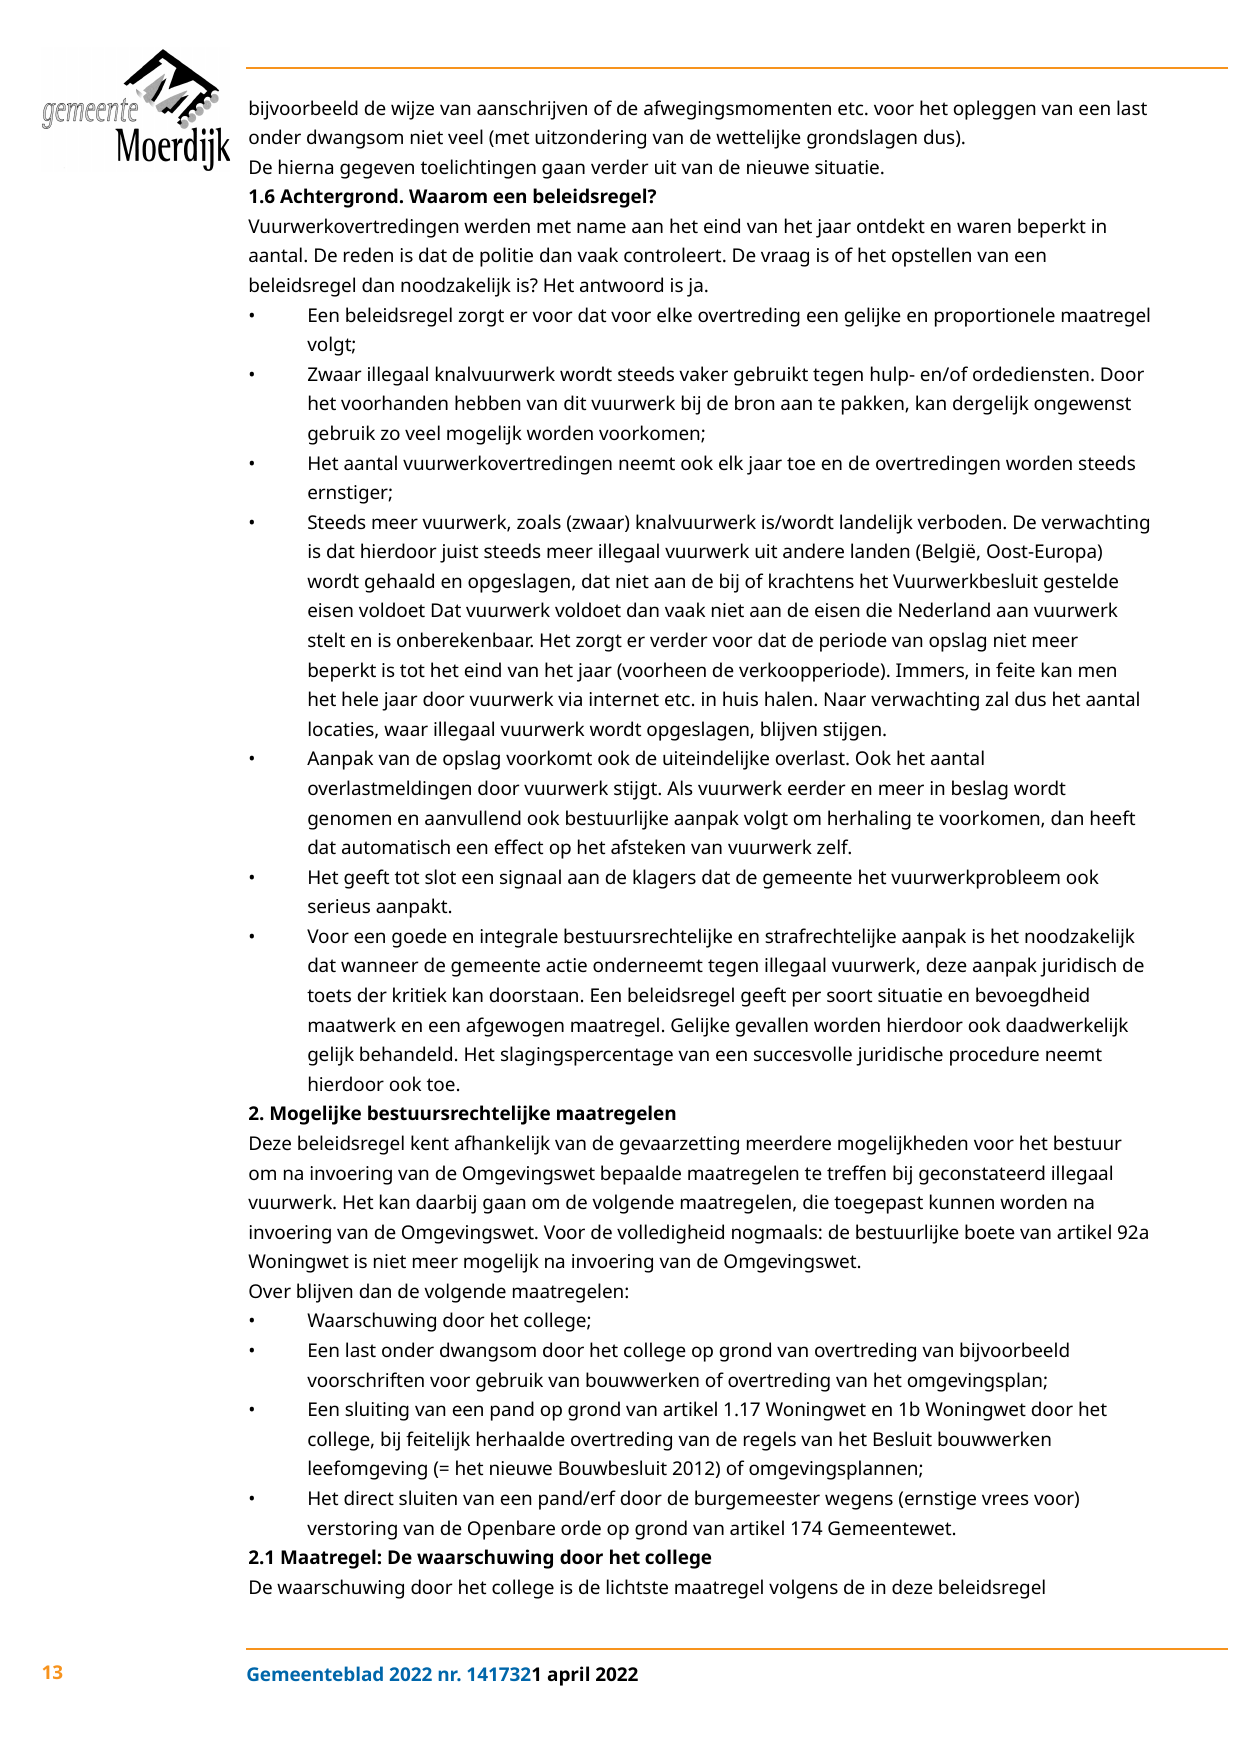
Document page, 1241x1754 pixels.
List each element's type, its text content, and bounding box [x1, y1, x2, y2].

list Aanpak van de opslag voorkomt ook de uiteindelijke overlast. Ook het aantal overlastmeldingen door vuurwerk stijgt. Als vuurwerk eerder en meer in beslag wordt genomen en aanvullend ook bestuurlijke aanpak volgt om herhaling te voorkomen, dan heeft dat automatisch een effect op het afsteken van vuurwerk zelf. [248, 746, 1152, 860]
list Voor een goede en integrale bestuursrechtelijke en strafrechtelijke aanpak is het noodzakelijk dat wanneer de gemeente actie onderneemt tegen illegaal vuurwerk, deze aanpak juridisch de toets der kritiek kan doorstaan. Een beleidsregel geeft per soort situatie en bevoegdheid maatwerk en een afgewogen maatregel. Gelijke gevallen worden hierdoor ook daadwerkelijk gelijk behandeld. Het slagingspercentage van een succesvolle juridische procedure neemt hierdoor ook toe. [248, 923, 1152, 1097]
list Het aantal vuurwerkovertredingen neemt ook elk jaar toe en de overtredingen worden steeds ernstiger; [248, 450, 1152, 505]
text 1.6 Achtergrond. Waarom een beleidsregel? [248, 183, 1152, 209]
text bijvoorbeeld de wijze van aanschrijven of de afwegingsmomenten etc. voor het opleggen van een last onder dwangsom niet veel (met uitzondering van de wettelijke grondslagen dus). [248, 95, 1152, 150]
text De hierna gegeven toelichtingen gaan verder uit van de nieuwe situatie. [248, 154, 1152, 180]
text De waarschuwing door het college is de lichtste maatregel volgens de in deze beleidsregel [248, 1574, 1152, 1600]
list Zwaar illegaal knalvuurwerk wordt steeds vaker gebruikt tegen hulp- en/of ordediensten. Door het voorhanden hebben van dit vuurwerk bij de bron aan te pakken, kan dergelijk ongewenst gebruik zo veel mogelijk worden voorkomen; [248, 361, 1152, 446]
text Over blijven dan de volgende maatregelen: [248, 1278, 1152, 1304]
list Steeds meer vuurwerk, zoals (zwaar) knalvuurwerk is/wordt landelijk verboden. De verwachting is dat hierdoor juist steeds meer illegaal vuurwerk uit andere landen (België, Oost-Europa) wordt gehaald en opgeslagen, dat niet aan de bij of krachtens het Vuurwerkbesluit gestelde eisen voldoet Dat vuurwerk voldoet dan vaak niet aan de eisen die Nederland aan vuurwerk stelt en is onberekenbaar. Het zorgt er verder voor dat de periode van opslag niet meer beperkt is tot het eind van het jaar (voorheen de verkoopperiode). Immers, in feite kan men het hele jaar door vuurwerk via internet etc. in huis halen. Naar verwachting zal dus het aantal locaties, waar illegaal vuurwerk wordt opgeslagen, blijven stijgen. [248, 509, 1152, 742]
text Deze beleidsregel kent afhankelijk van de gevaarzetting meerdere mogelijkheden voor het bestuur om na invoering van de Omgevingswet bepaalde maatregelen te treffen bij geconstateerd illegaal vuurwerk. Het kan daarbij gaan om de volgende maatregelen, die toegepast kunnen worden na invoering van de Omgevingswet. Voor de volledigheid nogmaals: de bestuurlijke boete van artikel 92a Woningwet is niet meer mogelijk na invoering van de Omgevingswet. [248, 1130, 1152, 1274]
list Het direct sluiten van een pand/erf door de burgemeester wegens (ernstige vrees voor) verstoring van de Openbare orde op grond van artikel 174 Gemeentewet. [248, 1485, 1152, 1541]
text 2. Mogelijke bestuursrechtelijke maatregelen [248, 1101, 1152, 1126]
text Vuurwerkovertredingen werden met name aan het eind van het jaar ontdekt en waren beperkt in aantal. De reden is dat de politie dan vaak controleert. De vraag is of het opstellen van een beleidsregel dan noodzakelijk is? Het antwoord is ja. [248, 213, 1152, 298]
list Een sluiting van een pand op grond van artikel 1.17 Woningwet en 1b Woningwet door het college, bij feitelijk herhaalde overtreding van de regels van het Besluit bouwwerken leefomgeving (= het nieuwe Bouwbesluit 2012) of omgevingsplannen; [248, 1396, 1152, 1481]
list Het geeft tot slot een signaal aan de klagers dat de gemeente het vuurwerkprobleem ook serieus aanpakt. [248, 864, 1152, 919]
picture [41, 47, 231, 172]
list Waarschuwing door het college; [248, 1308, 1152, 1333]
text 2.1 Maatregel: De waarschuwing door het college [248, 1544, 1152, 1570]
list Een last onder dwangsom door het college op grond van overtreding van bijvoorbeeld voorschriften voor gebruik van bouwwerken of overtreding van het omgevingsplan; [248, 1337, 1152, 1393]
list Een beleidsregel zorgt er voor dat voor elke overtreding een gelijke en proportionele maatregel volgt; [248, 302, 1152, 357]
